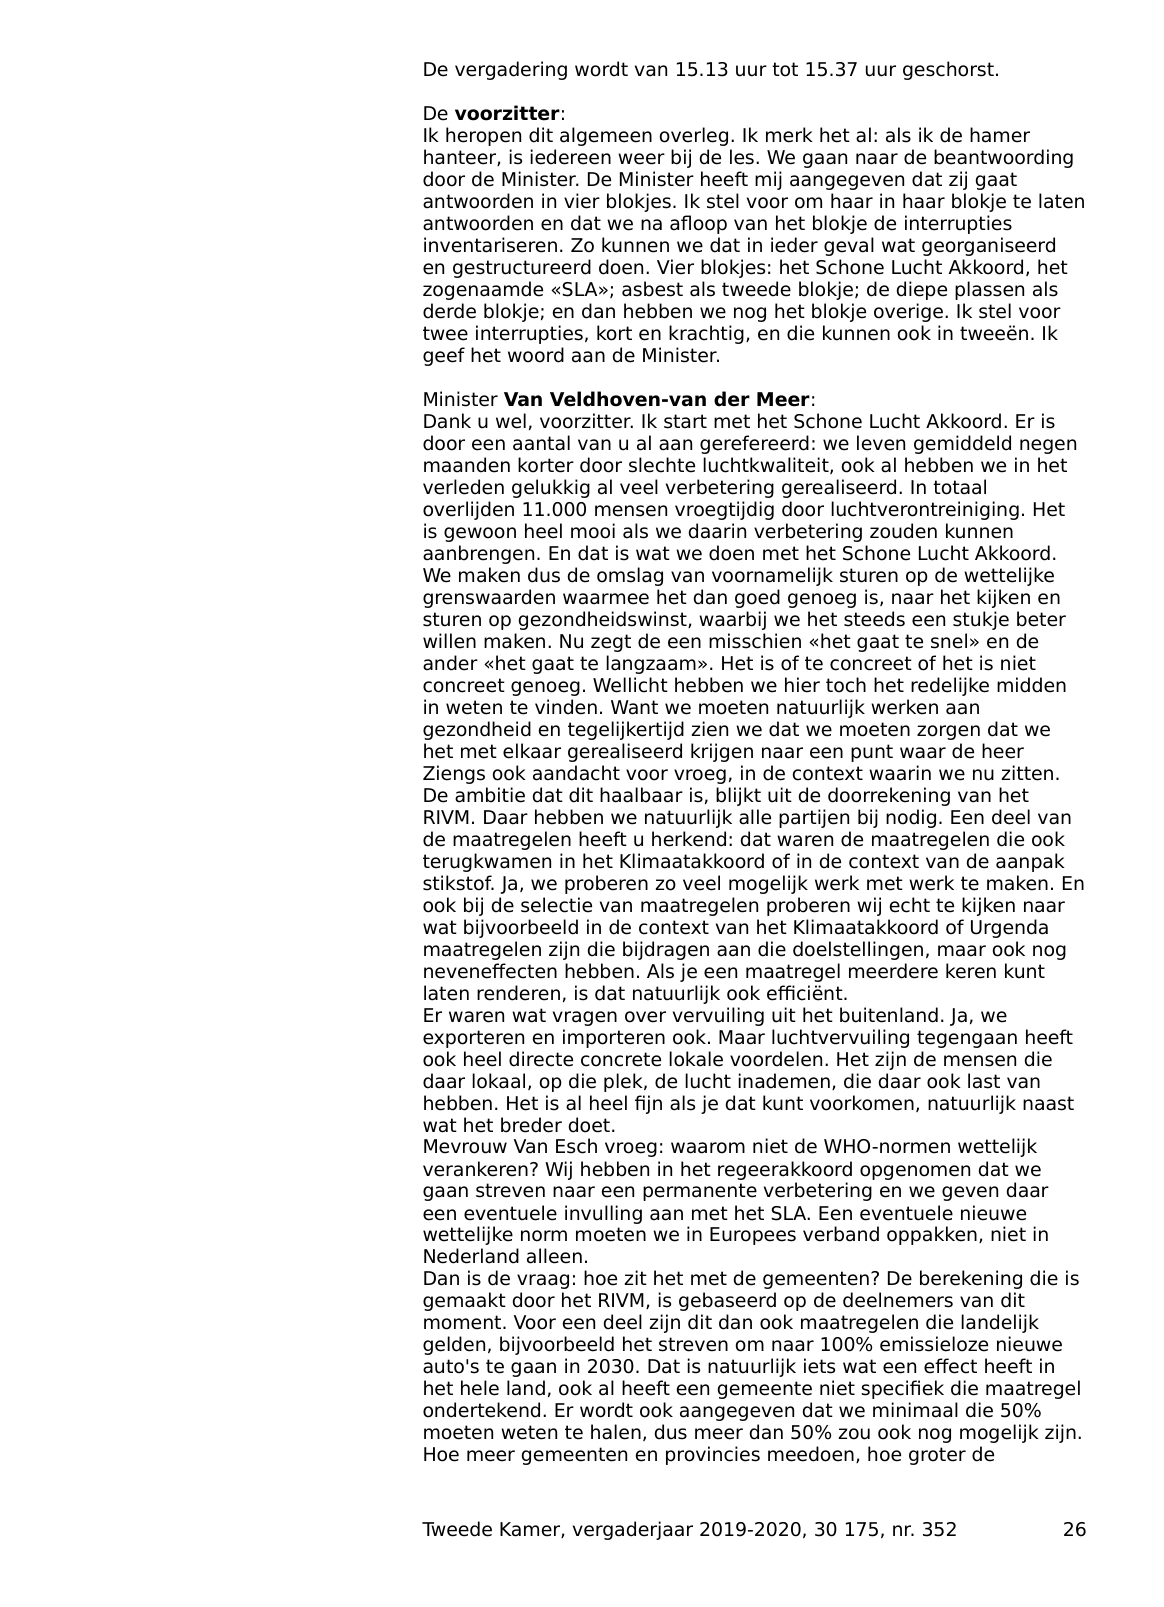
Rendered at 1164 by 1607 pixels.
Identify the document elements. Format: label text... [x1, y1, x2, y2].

text De vergadering wordt van 15.13 uur tot 15.37 uur geschorst. [422, 59, 1087, 81]
text De voorzitter: [422, 103, 1087, 125]
text De ambitie dat dit haalbaar is, blijkt uit de doorrekening van het RIVM. Daar hebben we natuurlijk alle partijen bij nodig. Een deel van de maatregelen heeft u herkend: dat waren de maatregelen die ook terugkwamen in het Klimaatakkoord of in de context van de aanpak stikstof. Ja, we proberen zo veel mogelijk werk met werk te maken. En ook bij de selectie van maatregelen proberen wij echt te kijken naar wat bijvoorbeeld in de context van het Klimaatakkoord of Urgenda maatregelen zijn die bijdragen aan die doelstellingen, maar ook nog neveneffecten hebben. Als je een maatregel meerdere keren kunt laten renderen, is dat natuurlijk ook efficiënt. [422, 785, 1087, 1004]
text Mevrouw Van Esch vroeg: waarom niet de WHO-normen wettelijk verankeren? Wij hebben in het regeerakkoord opgenomen dat we gaan streven naar een permanente verbetering en we geven daar een eventuele invulling aan met het SLA. Een eventuele nieuwe wettelijke norm moeten we in Europees verband oppakken, niet in Nederland alleen. [422, 1136, 1087, 1268]
text Dank u wel, voorzitter. Ik start met het Schone Lucht Akkoord. Er is door een aantal van u al aan gerefereerd: we leven gemiddeld negen maanden korter door slechte luchtkwaliteit, ook al hebben we in het verleden gelukkig al veel verbetering gerealiseerd. In totaal overlijden 11.000 mensen vroegtijdig door luchtverontreiniging. Het is gewoon heel mooi als we daarin verbetering zouden kunnen aanbrengen. En dat is wat we doen met het Schone Lucht Akkoord. We maken dus de omslag van voornamelijk sturen op de wettelijke grenswaarden waarmee het dan goed genoeg is, naar het kijken en sturen op gezondheidswinst, waarbij we het steeds een stukje beter willen maken. Nu zegt de een misschien «het gaat te snel» en de ander «het gaat te langzaam». Het is of te concreet of het is niet concreet genoeg. Wellicht hebben we hier toch het redelijke midden in weten te vinden. Want we moeten natuurlijk werken aan gezondheid en tegelijkertijd zien we dat we moeten zorgen dat we het met elkaar gerealiseerd krijgen naar een punt waar de heer Ziengs ook aandacht voor vroeg, in de context waarin we nu zitten. [422, 411, 1087, 785]
text Minister Van Veldhoven-van der Meer: [422, 389, 1087, 411]
text Er waren wat vragen over vervuiling uit het buitenland. Ja, we exporteren en importeren ook. Maar luchtvervuiling tegengaan heeft ook heel directe concrete lokale voordelen. Het zijn de mensen die daar lokaal, op die plek, de lucht inademen, die daar ook last van hebben. Het is al heel fijn als je dat kunt voorkomen, natuurlijk naast wat het breder doet. [422, 1004, 1087, 1136]
text Dan is de vraag: hoe zit het met de gemeenten? De berekening die is gemaakt door het RIVM, is gebaseerd op de deelnemers van dit moment. Voor een deel zijn dit dan ook maatregelen die landelijk gelden, bijvoorbeeld het streven om naar 100% emissieloze nieuwe auto's te gaan in 2030. Dat is natuurlijk iets wat een effect heeft in het hele land, ook al heeft een gemeente niet specifiek die maatregel ondertekend. Er wordt ook aangegeven dat we minimaal die 50% moeten weten te halen, dus meer dan 50% zou ook nog mogelijk zijn. Hoe meer gemeenten en provincies meedoen, hoe groter de [422, 1268, 1087, 1466]
text Ik heropen dit algemeen overleg. Ik merk het al: als ik de hamer hanteer, is iedereen weer bij de les. We gaan naar de beantwoording door de Minister. De Minister heeft mij aangegeven dat zij gaat antwoorden in vier blokjes. Ik stel voor om haar in haar blokje te laten antwoorden en dat we na afloop van het blokje de interrupties inventariseren. Zo kunnen we dat in ieder geval wat georganiseerd en gestructureerd doen. Vier blokjes: het Schone Lucht Akkoord, het zogenaamde «SLA»; asbest als tweede blokje; de diepe plassen als derde blokje; en dan hebben we nog het blokje overige. Ik stel voor twee interrupties, kort en krachtig, en die kunnen ook in tweeën. Ik geef het woord aan de Minister. [422, 125, 1087, 367]
